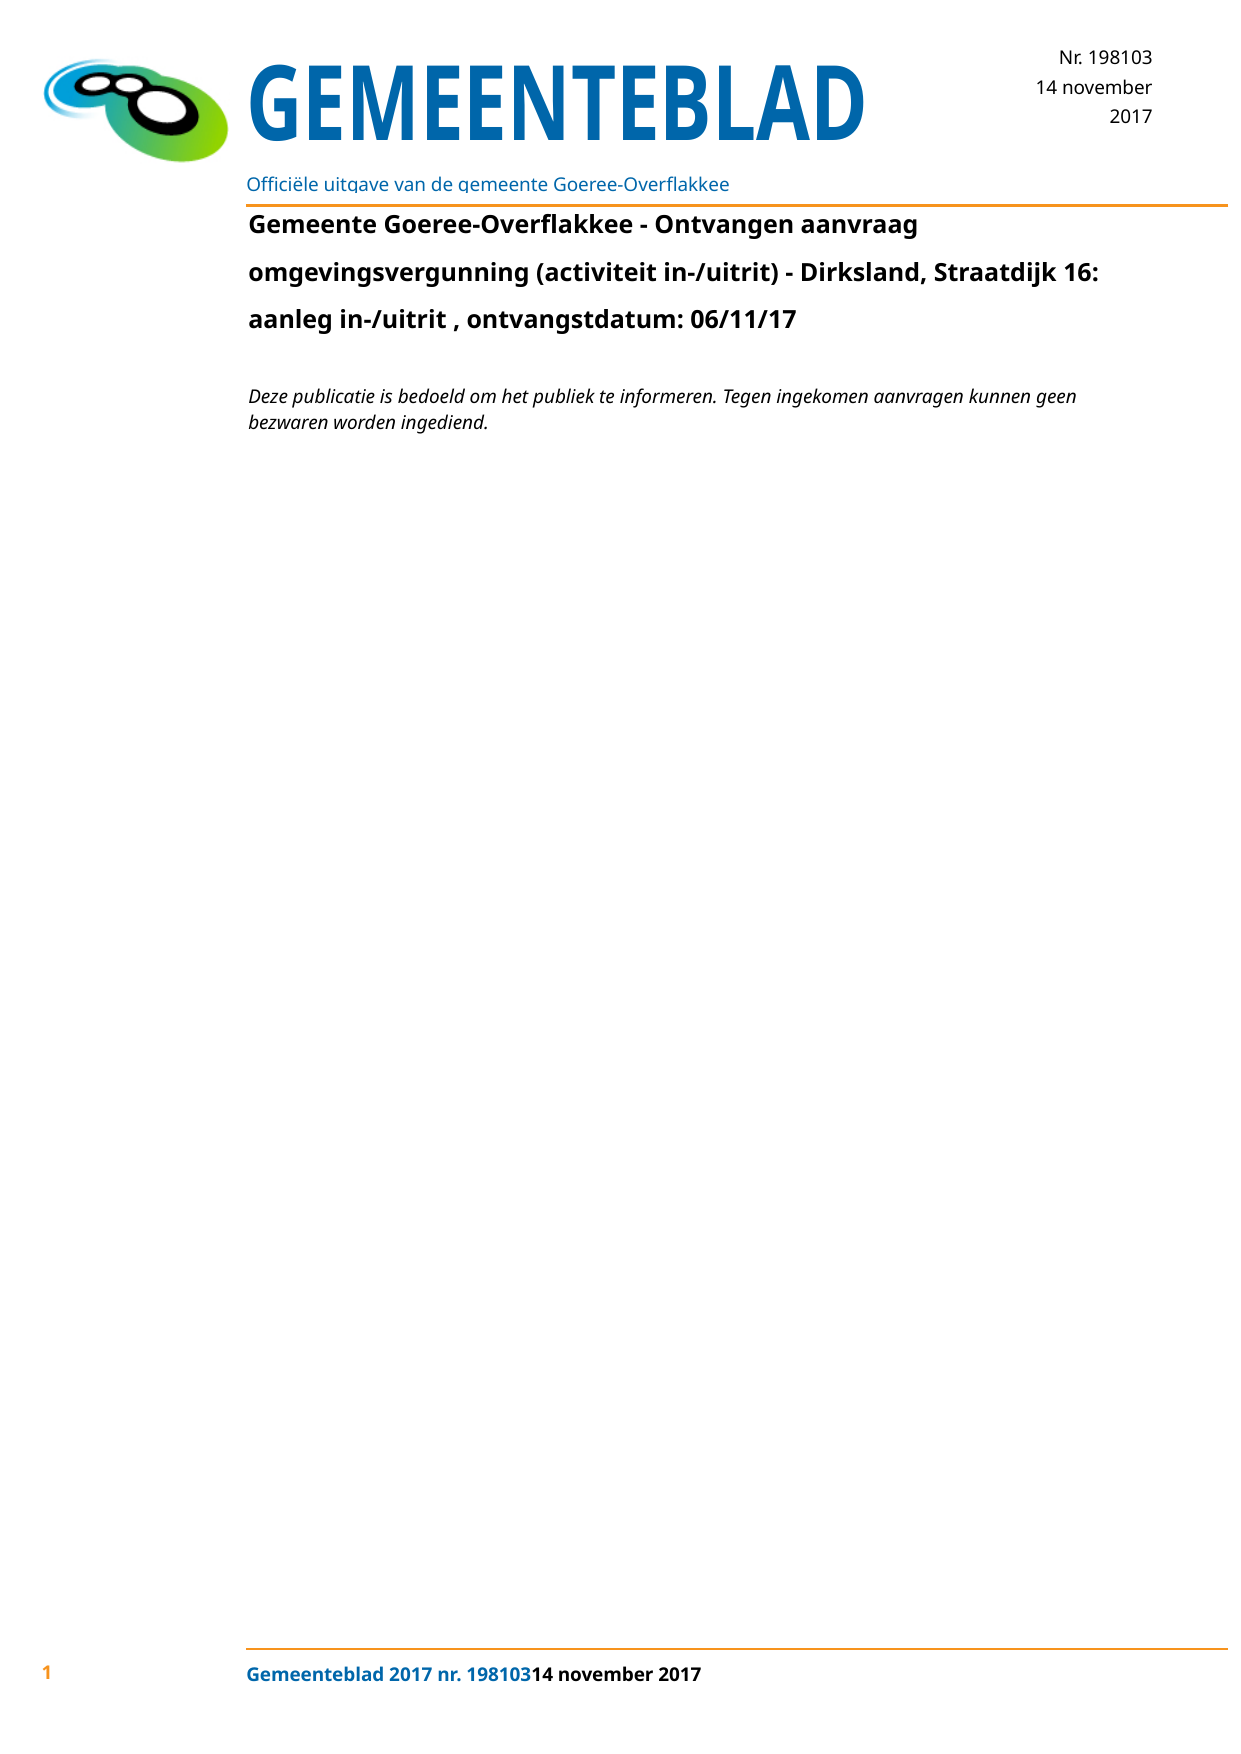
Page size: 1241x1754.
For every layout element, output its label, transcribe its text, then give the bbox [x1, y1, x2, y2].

text Gemeente Goeree-Overflakkee - Ontvangen aanvraag omgevingsvergunning (activiteit in-/uitrit) - Dirksland, Straatdijk 16: aanleg in-/uitrit , ontvangstdatum: 06/11/17 [248, 207, 1152, 336]
text Deze publicatie is bedoeld om het publiek te informeren. Tegen ingekomen aanvragen kunnen geen bezwaren worden ingediend. [248, 384, 1152, 435]
picture [41, 47, 231, 172]
